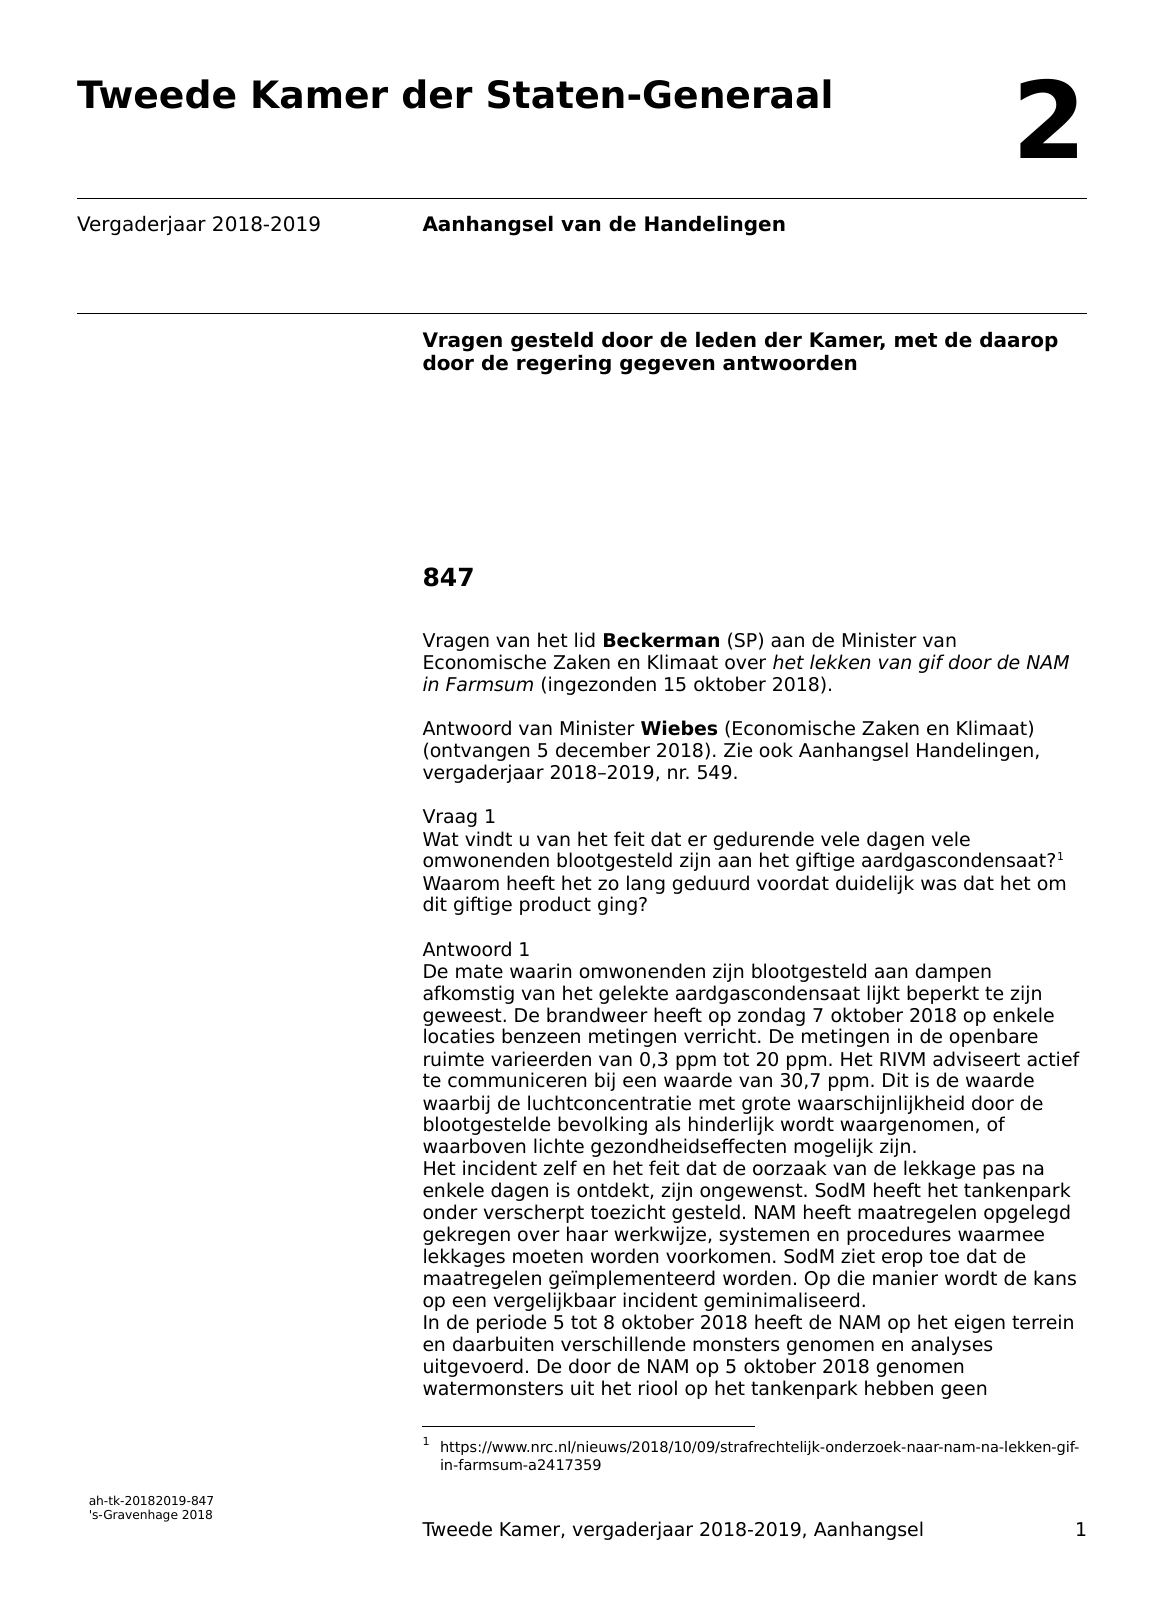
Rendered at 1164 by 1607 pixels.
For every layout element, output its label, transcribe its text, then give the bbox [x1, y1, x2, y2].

table_cell Vergaderjaar 2018-2019 [77, 199, 422, 313]
text De mate waarin omwonenden zijn blootgesteld aan dampen afkomstig van het gelekte aardgascondensaat lijkt beperkt te zijn geweest. De brandweer heeft op zondag 7 oktober 2018 op enkele locaties benzeen metingen verricht. De metingen in de openbare ruimte varieerden van 0,3 ppm tot 20 ppm. Het RIVM adviseert actief te communiceren bij een waarde van 30,7 ppm. Dit is de waarde waarbij de luchtconcentratie met grote waarschijnlijkheid door de blootgestelde bevolking als hinderlijk wordt waargenomen, of waarboven lichte gezondheidseffecten mogelijk zijn. [422, 961, 1087, 1158]
text ah-tk-20182019-847 [88, 1494, 323, 1508]
table_cell [77, 314, 422, 375]
table_cell Aanhangsel van de Handelingen [422, 199, 1087, 313]
text Wat vindt u van het feit dat er gedurende vele dagen vele omwonenden blootgesteld zijn aan het giftige aardgascondensaat? Waarom heeft het zo lang geduurd voordat duidelijk was dat het om dit giftige product ging? [422, 828, 1087, 916]
text Antwoord 1 [422, 938, 1087, 961]
text Vragen van het lid Beckerman (SP) aan de Minister van Economische Zaken en Klimaat over het lekken van gif door de NAM in Farmsum (ingezonden 15 oktober 2018). [422, 630, 1087, 696]
text 847 [422, 563, 1087, 592]
table_header Tweede Kamer der Staten-Generaal [77, 59, 886, 198]
text In de periode 5 tot 8 oktober 2018 heeft de NAM op het eigen terrein en daarbuiten verschillende monsters genomen en analyses uitgevoerd. De door de NAM op 5 oktober 2018 genomen watermonsters uit het riool op het tankenpark hebben geen [422, 1312, 1087, 1400]
table_cell Vragen gesteld door de leden der Kamer, met de daarop door de regering gegeven antwoorden [422, 314, 1087, 375]
text 's-Gravenhage 2018 [88, 1508, 323, 1522]
table_header 2 [886, 59, 1087, 198]
text Het incident zelf en het feit dat de oorzaak van de lekkage pas na enkele dagen is ontdekt, zijn ongewenst. SodM heeft het tankenpark onder verscherpt toezicht gesteld. NAM heeft maatregelen opgelegd gekregen over haar werkwijze, systemen en procedures waarmee lekkages moeten worden voorkomen. SodM ziet erop toe dat de maatregelen geïmplementeerd worden. Op die manier wordt de kans op een vergelijkbaar incident geminimaliseerd. [422, 1158, 1087, 1312]
text Vraag 1 [422, 806, 1087, 828]
text https://www.nrc.nl/nieuws/2018/10/09/strafrechtelijk-onderzoek-naar-nam-na-lekken-gif-in-farmsum-a2417359 [422, 1435, 1087, 1474]
text Antwoord van Minister Wiebes (Economische Zaken en Klimaat) (ontvangen 5 december 2018). Zie ook Aanhangsel Handelingen, vergaderjaar 2018–2019, nr. 549. [422, 718, 1087, 784]
